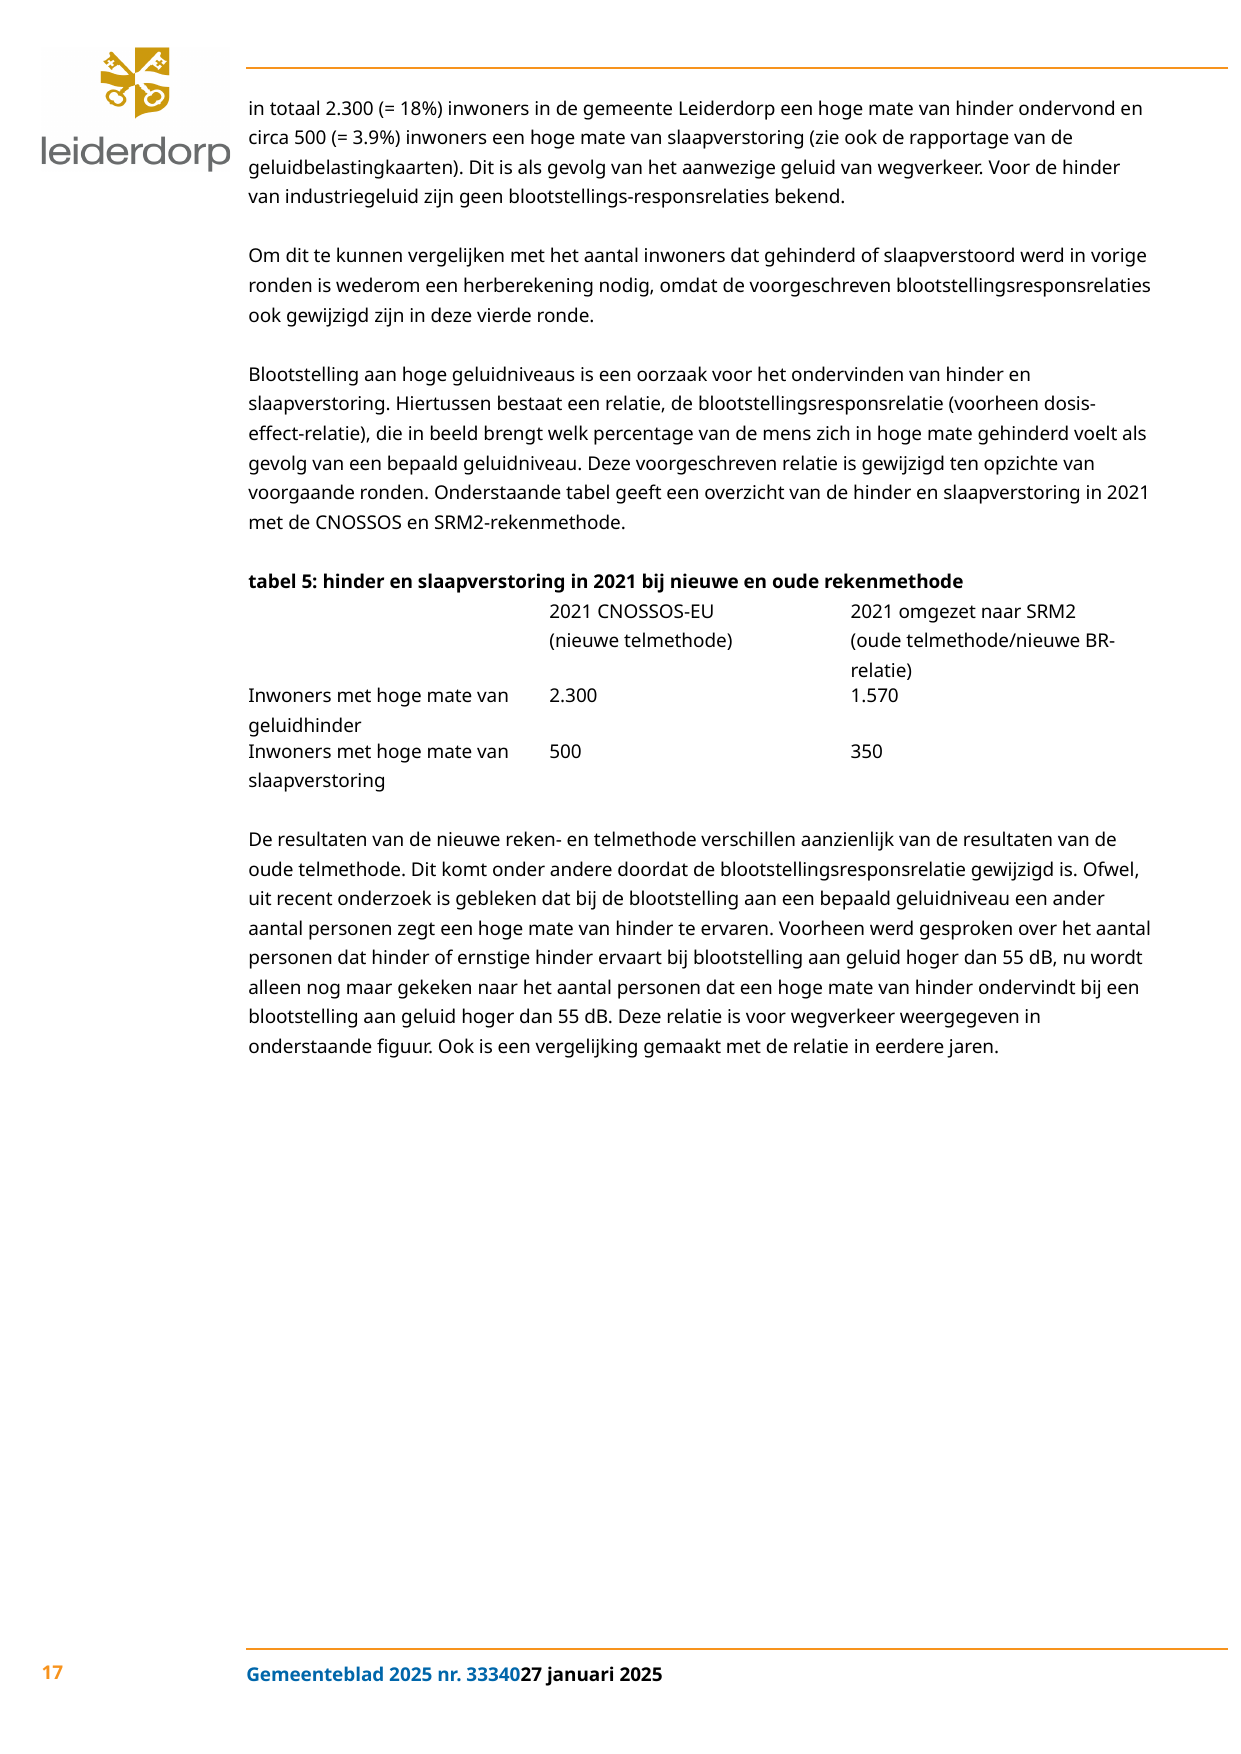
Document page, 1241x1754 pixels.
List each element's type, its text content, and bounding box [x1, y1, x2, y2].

text De resultaten van de nieuwe reken- en telmethode verschillen aanzienlijk van de resultaten van de oude telmethode. Dit komt onder andere doordat de blootstellingsresponsrelatie gewijzigd is. Ofwel, uit recent onderzoek is gebleken dat bij de blootstelling aan een bepaald geluidniveau een ander aantal personen zegt een hoge mate van hinder te ervaren. Voorheen werd gesproken over het aantal personen dat hinder of ernstige hinder ervaart bij blootstelling aan geluid hoger dan 55 dB, nu wordt alleen nog maar gekeken naar het aantal personen dat een hoge mate van hinder ondervindt bij een blootstelling aan geluid hoger dan 55 dB. Deze relatie is voor wegverkeer weergegeven in onderstaande figuur. Ook is een vergelijking gemaakt met de relatie in eerdere jaren. [248, 826, 1152, 1059]
table_cell 1.570 [850, 683, 1152, 738]
text in totaal 2.300 (= 18%) inwoners in de gemeente Leiderdorp een hoge mate van hinder ondervond en circa 500 (= 3.9%) inwoners een hoge mate van slaapverstoring (zie ook de rapportage van de geluidbelastingkaarten). Dit is als gevolg van het aanwezige geluid van wegverkeer. Voor de hinder van industriegeluid zijn geen blootstellings-responsrelaties bekend. [248, 95, 1152, 209]
table_cell Inwoners met hoge mate van slaapverstoring [248, 738, 549, 793]
text Blootstelling aan hoge geluidniveaus is een oorzaak voor het ondervinden van hinder en slaapverstoring. Hiertussen bestaat een relatie, de blootstellingsresponsrelatie (voorheen dosis-effect-relatie), die in beeld brengt welk percentage van de mens zich in hoge mate gehinderd voelt als gevolg van een bepaald geluidniveau. Deze voorgeschreven relatie is gewijzigd ten opzichte van voorgaande ronden. Onderstaande tabel geeft een overzicht van de hinder en slaapverstoring in 2021 met de CNOSSOS en SRM2-rekenmethode. [248, 361, 1152, 535]
table_header [248, 598, 549, 683]
text Om dit te kunnen vergelijken met het aantal inwoners dat gehinderd of slaapverstoord werd in vorige ronden is wederom een herberekening nodig, omdat de voorgeschreven blootstellingsresponsrelaties ook gewijzigd zijn in deze vierde ronde. [248, 243, 1152, 328]
table_header 2021 CNOSSOS-EU (nieuwe telmethode) [549, 598, 850, 683]
table_cell 500 [549, 738, 850, 793]
table_cell Inwoners met hoge mate van geluidhinder [248, 683, 549, 738]
text tabel 5: hinder en slaapverstoring in 2021 bij nieuwe en oude rekenmethode [248, 568, 1152, 594]
picture [41, 47, 231, 172]
table_header 2021 omgezet naar SRM2 (oude telmethode/nieuwe BR-relatie) [850, 598, 1152, 683]
table_cell 2.300 [549, 683, 850, 738]
table_cell 350 [850, 738, 1152, 793]
